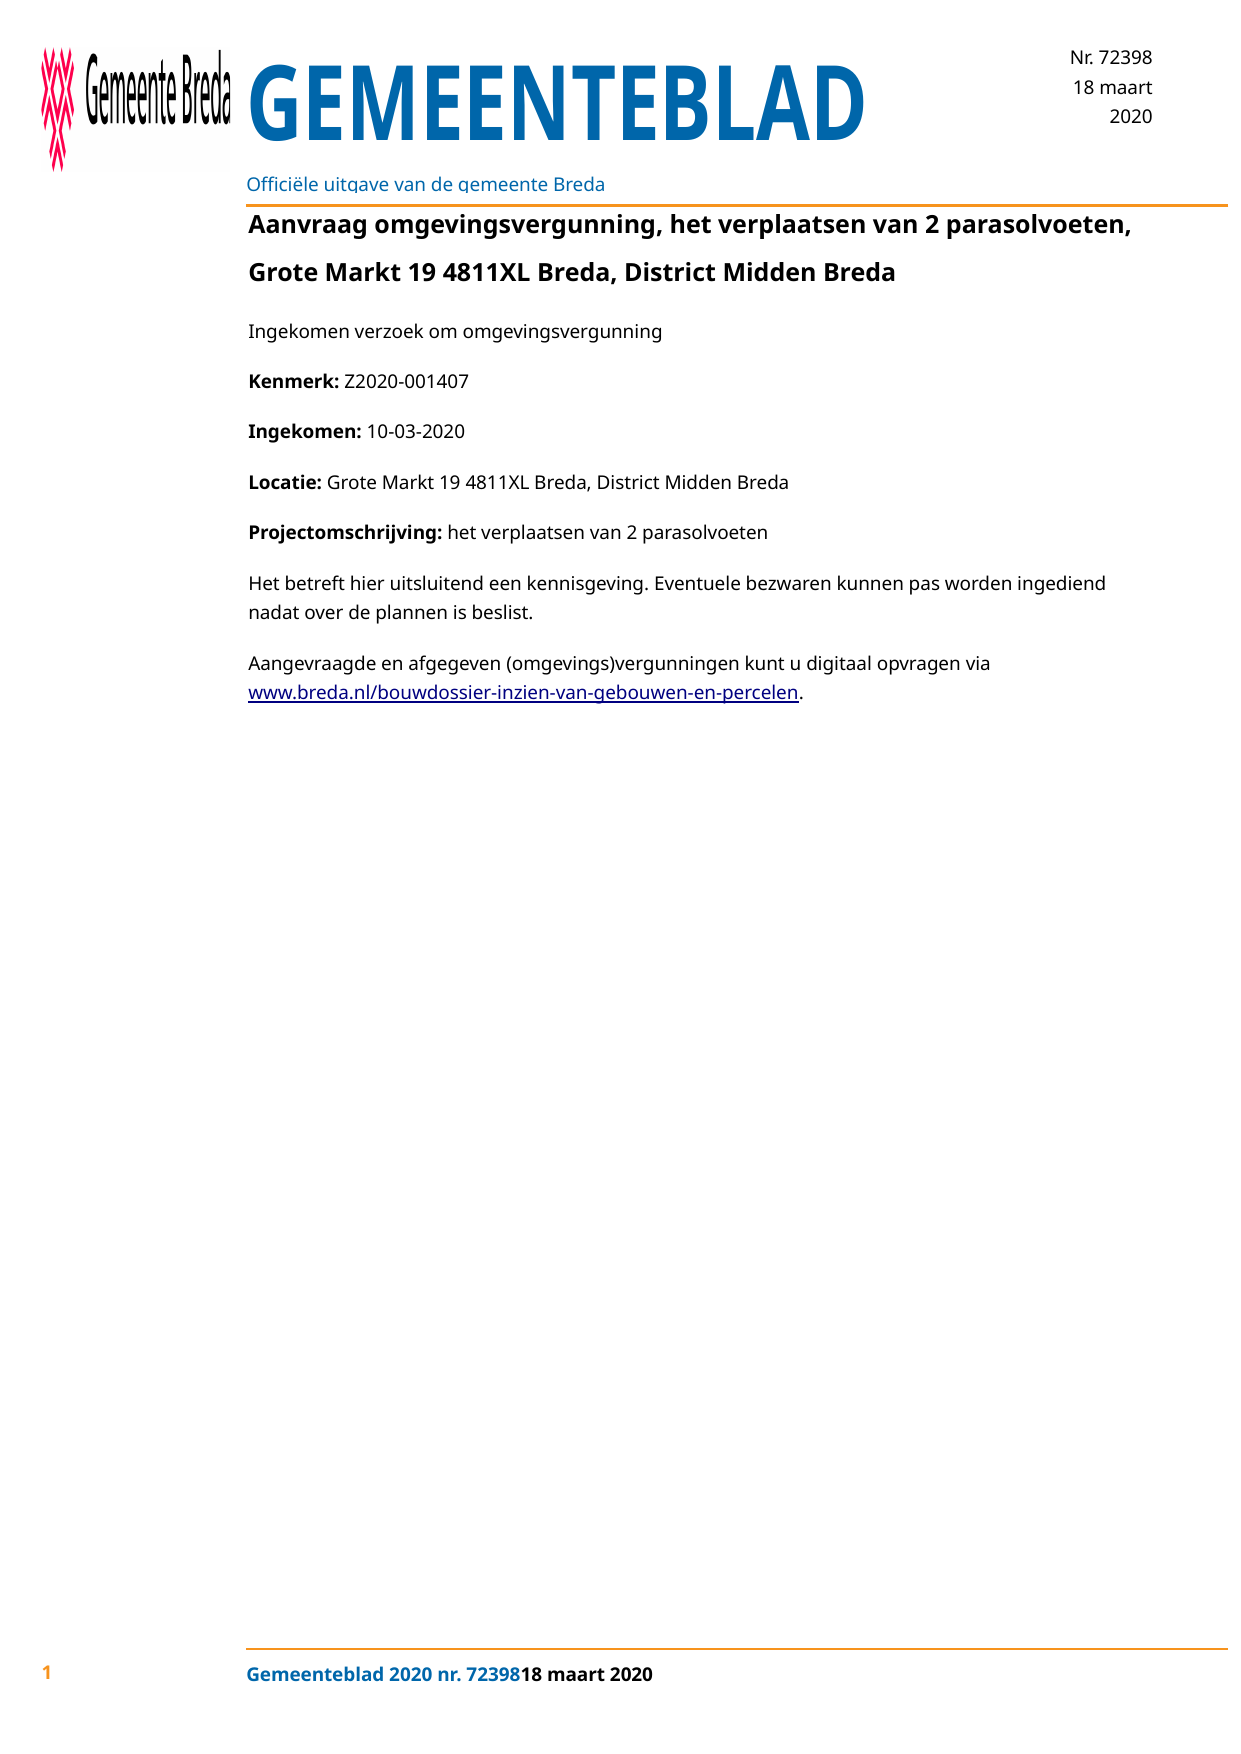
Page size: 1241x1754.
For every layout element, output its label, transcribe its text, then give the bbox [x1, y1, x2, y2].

text Het betreft hier uitsluitend een kennisgeving. Eventuele bezwaren kunnen pas worden ingediend nadat over de plannen is beslist. [248, 570, 1152, 625]
text Aangevraagde en afgegeven (omgevings)vergunningen kunt u digitaal opvragen via www.breda.nl/bouwdossier-inzien-van-gebouwen-en-percelen. [248, 650, 1152, 705]
text Locatie: Grote Markt 19 4811XL Breda, District Midden Breda [248, 469, 1152, 495]
picture [41, 47, 231, 172]
text Projectomschrijving: het verplaatsen van 2 parasolvoeten [248, 519, 1152, 545]
text Ingekomen: 10-03-2020 [248, 419, 1152, 444]
text Kenmerk: Z2020-001407 [248, 368, 1152, 394]
text Aanvraag omgevingsvergunning, het verplaatsen van 2 parasolvoeten, Grote Markt 19 4811XL Breda, District Midden Breda [248, 207, 1152, 288]
text Ingekomen verzoek om omgevingsvergunning [248, 318, 1152, 344]
